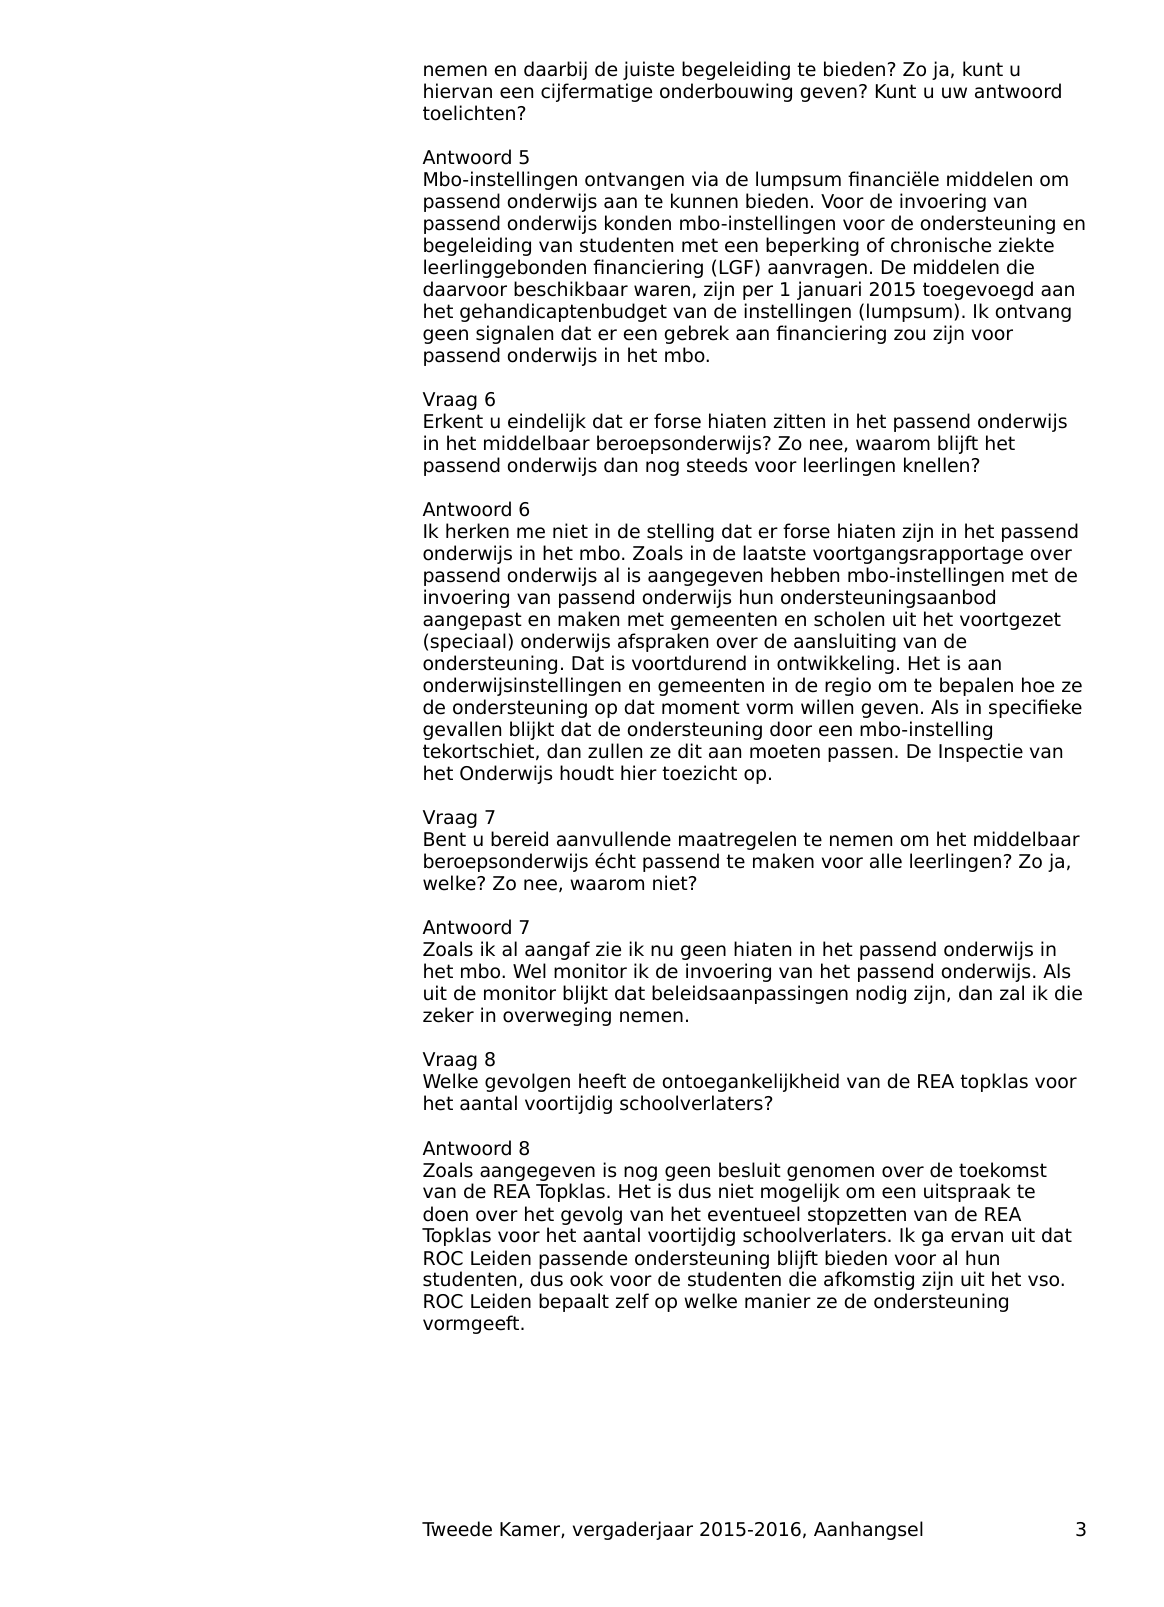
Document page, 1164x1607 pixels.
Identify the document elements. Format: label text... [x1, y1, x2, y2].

text Ik herken me niet in de stelling dat er forse hiaten zijn in het passend onderwijs in het mbo. Zoals in de laatste voortgangsrapportage over passend onderwijs al is aangegeven hebben mbo-instellingen met de invoering van passend onderwijs hun ondersteuningsaanbod aangepast en maken met gemeenten en scholen uit het voortgezet (speciaal) onderwijs afspraken over de aansluiting van de ondersteuning. Dat is voortdurend in ontwikkeling. Het is aan onderwijsinstellingen en gemeenten in de regio om te bepalen hoe ze de ondersteuning op dat moment vorm willen geven. Als in specifieke gevallen blijkt dat de ondersteuning door een mbo-instelling tekortschiet, dan zullen ze dit aan moeten passen. De Inspectie van het Onderwijs houdt hier toezicht op. [422, 521, 1087, 785]
text Zoals aangegeven is nog geen besluit genomen over de toekomst van de REA Topklas. Het is dus niet mogelijk om een uitspraak te doen over het gevolg van het eventueel stopzetten van de REA Topklas voor het aantal voortijdig schoolverlaters. Ik ga ervan uit dat ROC Leiden passende ondersteuning blijft bieden voor al hun studenten, dus ook voor de studenten die afkomstig zijn uit het vso. ROC Leiden bepaalt zelf op welke manier ze de ondersteuning vormgeeft. [422, 1159, 1087, 1335]
text Antwoord 5 [422, 147, 1087, 169]
text Antwoord 6 [422, 499, 1087, 521]
text Antwoord 8 [422, 1137, 1087, 1159]
text Vraag 7 [422, 807, 1087, 829]
text Vraag 6 [422, 389, 1087, 411]
text Zoals ik al aangaf zie ik nu geen hiaten in het passend onderwijs in het mbo. Wel monitor ik de invoering van het passend onderwijs. Als uit de monitor blijkt dat beleidsaanpassingen nodig zijn, dan zal ik die zeker in overweging nemen. [422, 939, 1087, 1027]
text Vraag 8 [422, 1049, 1087, 1071]
text nemen en daarbij de juiste begeleiding te bieden? Zo ja, kunt u hiervan een cijfermatige onderbouwing geven? Kunt u uw antwoord toelichten? [422, 59, 1087, 125]
text Bent u bereid aanvullende maatregelen te nemen om het middelbaar beroepsonderwijs écht passend te maken voor alle leerlingen? Zo ja, welke? Zo nee, waarom niet? [422, 829, 1087, 895]
text Welke gevolgen heeft de ontoegankelijkheid van de REA topklas voor het aantal voortijdig schoolverlaters? [422, 1071, 1087, 1115]
text Antwoord 7 [422, 917, 1087, 939]
text Erkent u eindelijk dat er forse hiaten zitten in het passend onderwijs in het middelbaar beroepsonderwijs? Zo nee, waarom blijft het passend onderwijs dan nog steeds voor leerlingen knellen? [422, 411, 1087, 477]
text Mbo-instellingen ontvangen via de lumpsum financiële middelen om passend onderwijs aan te kunnen bieden. Voor de invoering van passend onderwijs konden mbo-instellingen voor de ondersteuning en begeleiding van studenten met een beperking of chronische ziekte leerlinggebonden financiering (LGF) aanvragen. De middelen die daarvoor beschikbaar waren, zijn per 1 januari 2015 toegevoegd aan het gehandicaptenbudget van de instellingen (lumpsum). Ik ontvang geen signalen dat er een gebrek aan financiering zou zijn voor passend onderwijs in het mbo. [422, 169, 1087, 367]
